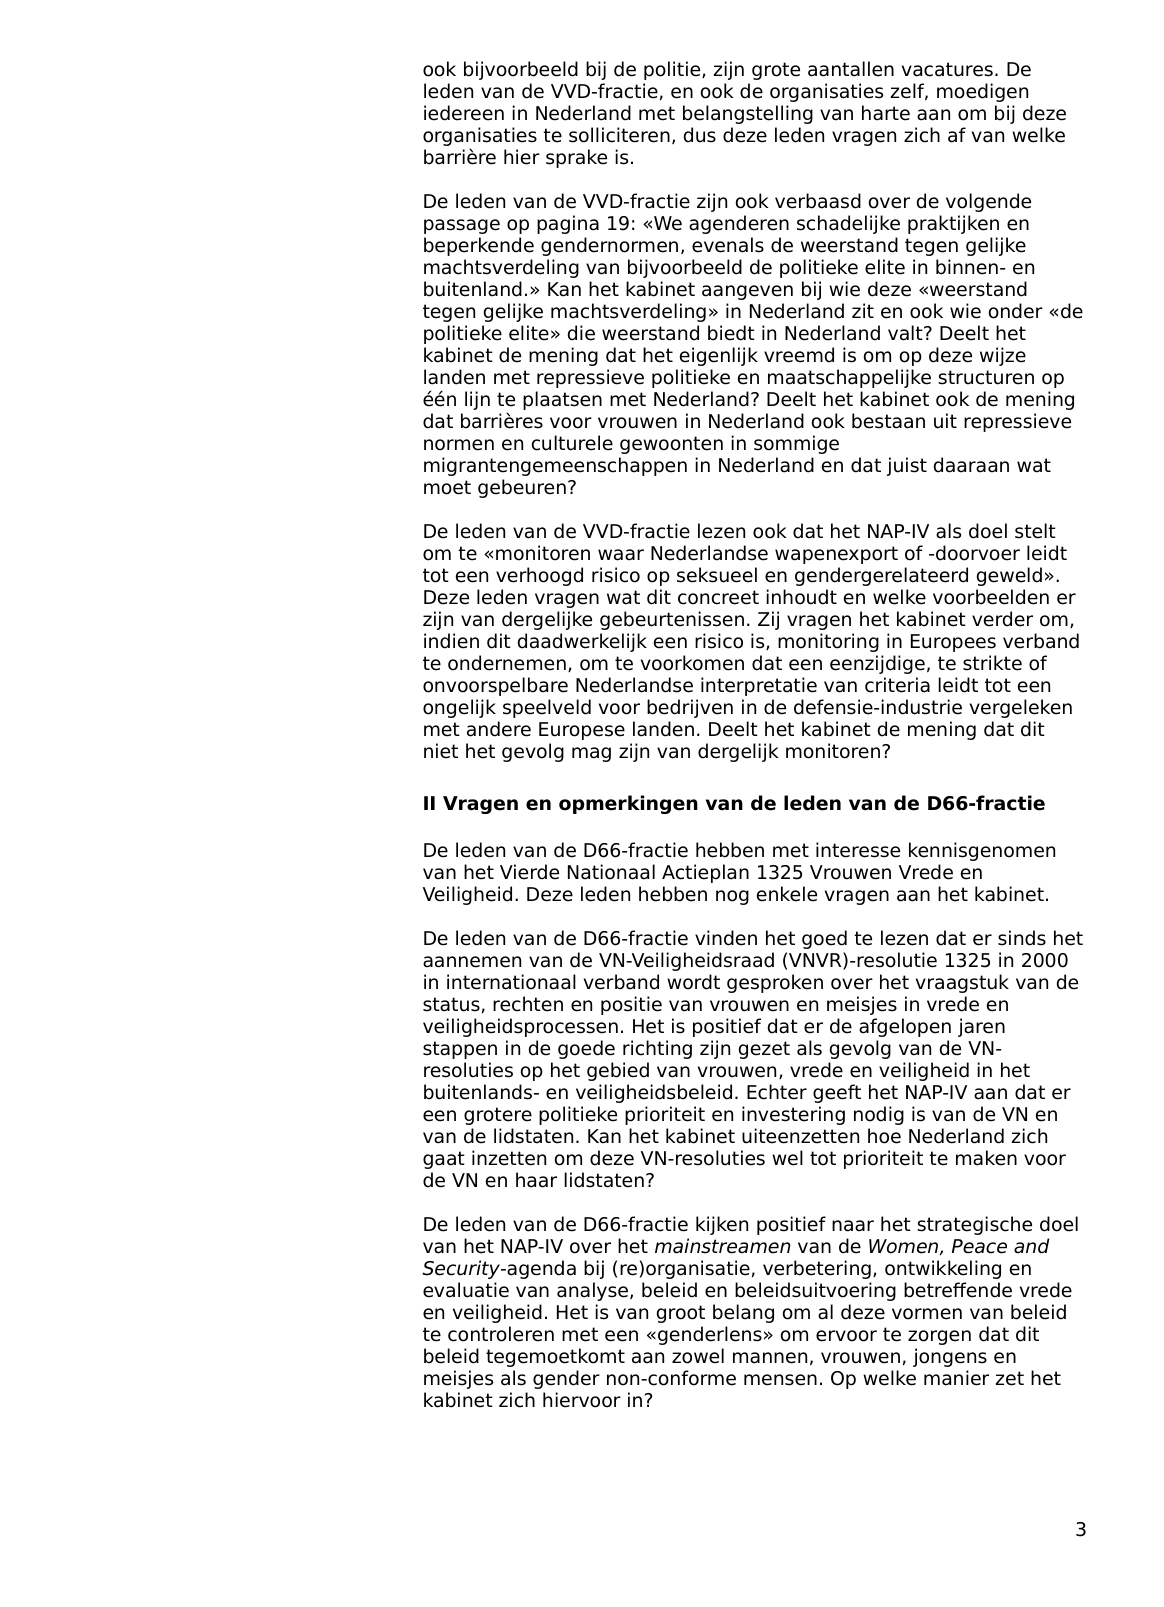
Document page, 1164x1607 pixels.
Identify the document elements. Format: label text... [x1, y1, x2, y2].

text De leden van de D66-fractie vinden het goed te lezen dat er sinds het aannemen van de VN-Veiligheidsraad (VNVR)-resolutie 1325 in 2000 in internationaal verband wordt gesproken over het vraagstuk van de status, rechten en positie van vrouwen en meisjes in vrede en veiligheidsprocessen. Het is positief dat er de afgelopen jaren stappen in de goede richting zijn gezet als gevolg van de VN-resoluties op het gebied van vrouwen, vrede en veiligheid in het buitenlands- en veiligheidsbeleid. Echter geeft het NAP-IV aan dat er een grotere politieke prioriteit en investering nodig is van de VN en van de lidstaten. Kan het kabinet uiteenzetten hoe Nederland zich gaat inzetten om deze VN-resoluties wel tot prioriteit te maken voor de VN en haar lidstaten? [422, 928, 1087, 1192]
text De leden van de VVD-fractie lezen ook dat het NAP-IV als doel stelt om te «monitoren waar Nederlandse wapenexport of -doorvoer leidt tot een verhoogd risico op seksueel en gendergerelateerd geweld». Deze leden vragen wat dit concreet inhoudt en welke voorbeelden er zijn van dergelijke gebeurtenissen. Zij vragen het kabinet verder om, indien dit daadwerkelijk een risico is, monitoring in Europees verband te ondernemen, om te voorkomen dat een eenzijdige, te strikte of onvoorspelbare Nederlandse interpretatie van criteria leidt tot een ongelijk speelveld voor bedrijven in de defensie-industrie vergeleken met andere Europese landen. Deelt het kabinet de mening dat dit niet het gevolg mag zijn van dergelijk monitoren? [422, 521, 1087, 763]
text ook bijvoorbeeld bij de politie, zijn grote aantallen vacatures. De leden van de VVD-fractie, en ook de organisaties zelf, moedigen iedereen in Nederland met belangstelling van harte aan om bij deze organisaties te solliciteren, dus deze leden vragen zich af van welke barrière hier sprake is. [422, 59, 1087, 169]
subtitle II Vragen en opmerkingen van de leden van de D66-fractie [422, 793, 1087, 815]
text De leden van de D66-fractie kijken positief naar het strategische doel van het NAP-IV over het mainstreamen van de Women, Peace and Security-agenda bij (re)organisatie, verbetering, ontwikkeling en evaluatie van analyse, beleid en beleidsuitvoering betreffende vrede en veiligheid. Het is van groot belang om al deze vormen van beleid te controleren met een «genderlens» om ervoor te zorgen dat dit beleid tegemoetkomt aan zowel mannen, vrouwen, jongens en meisjes als gender non-conforme mensen. Op welke manier zet het kabinet zich hiervoor in? [422, 1214, 1087, 1412]
text De leden van de VVD-fractie zijn ook verbaasd over de volgende passage op pagina 19: «We agenderen schadelijke praktijken en beperkende gendernormen, evenals de weerstand tegen gelijke machtsverdeling van bijvoorbeeld de politieke elite in binnen- en buitenland.» Kan het kabinet aangeven bij wie deze «weerstand tegen gelijke machtsverdeling» in Nederland zit en ook wie onder «de politieke elite» die weerstand biedt in Nederland valt? Deelt het kabinet de mening dat het eigenlijk vreemd is om op deze wijze landen met repressieve politieke en maatschappelijke structuren op één lijn te plaatsen met Nederland? Deelt het kabinet ook de mening dat barrières voor vrouwen in Nederland ook bestaan uit repressieve normen en culturele gewoonten in sommige migrantengemeenschappen in Nederland en dat juist daaraan wat moet gebeuren? [422, 191, 1087, 499]
text De leden van de D66-fractie hebben met interesse kennisgenomen van het Vierde Nationaal Actieplan 1325 Vrouwen Vrede en Veiligheid. Deze leden hebben nog enkele vragen aan het kabinet. [422, 840, 1087, 906]
